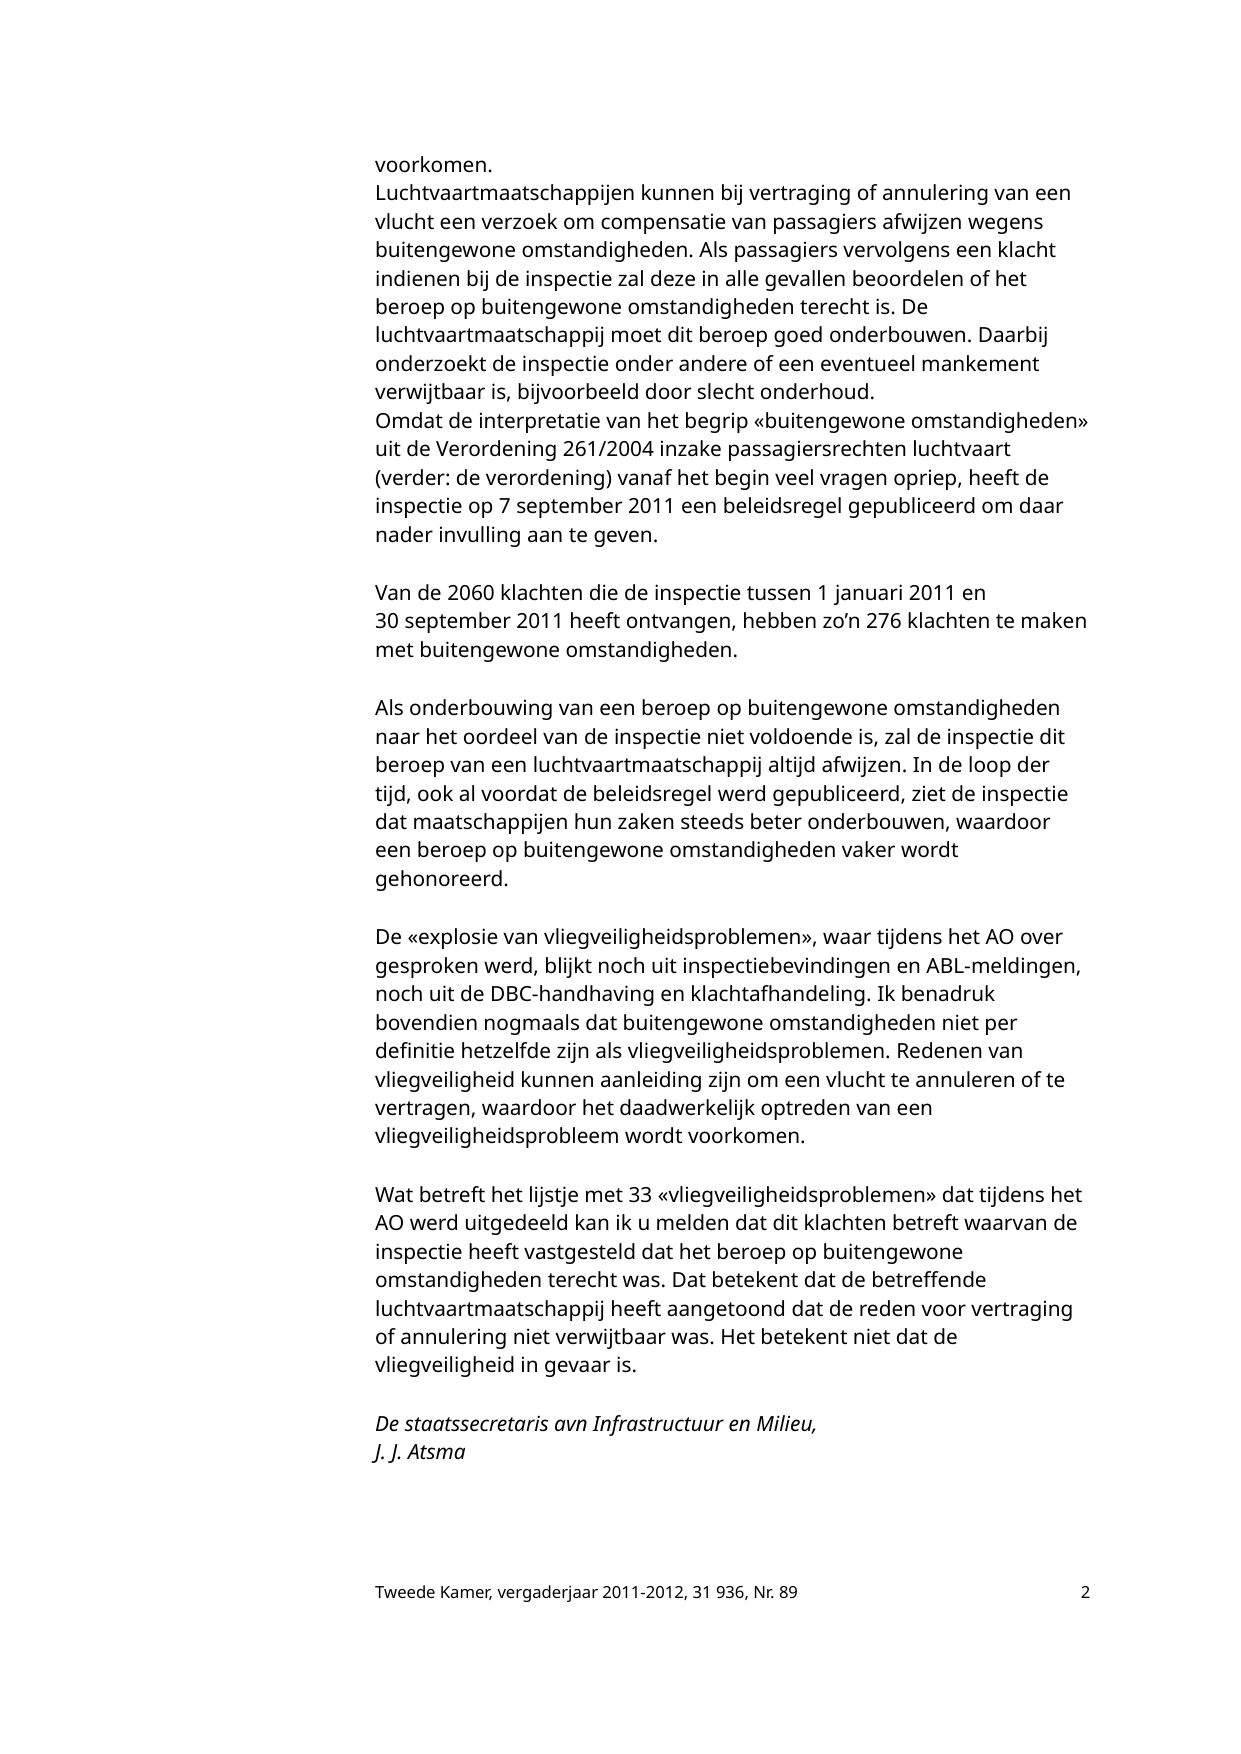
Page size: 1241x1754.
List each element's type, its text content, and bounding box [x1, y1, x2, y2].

text De staatssecretaris avn Infrastructuur en Milieu, [375, 1409, 1090, 1437]
text voorkomen. [375, 150, 1090, 178]
text De «explosie van vliegveiligheidsproblemen», waar tijdens het AO over gesproken werd, blijkt noch uit inspectiebevindingen en ABL-meldingen, noch uit de DBC-handhaving en klachtafhandeling. Ik benadruk bovendien nogmaals dat buitengewone omstandigheden niet per definitie hetzelfde zijn als vliegveiligheidsproblemen. Redenen van vliegveiligheid kunnen aanleiding zijn om een vlucht te annuleren of te vertragen, waardoor het daadwerkelijk optreden van een vliegveiligheidsprobleem wordt voorkomen. [375, 922, 1090, 1150]
text Omdat de interpretatie van het begrip «buitengewone omstandigheden» uit de Verordening 261/2004 inzake passagiersrechten luchtvaart (verder: de verordening) vanaf het begin veel vragen opriep, heeft de inspectie op 7 september 2011 een beleidsregel gepubliceerd om daar nader invulling aan te geven. [375, 406, 1090, 548]
text Als onderbouwing van een beroep op buitengewone omstandigheden naar het oordeel van de inspectie niet voldoende is, zal de inspectie dit beroep van een luchtvaartmaatschappij altijd afwijzen. In de loop der tijd, ook al voordat de beleidsregel werd gepubliceerd, ziet de inspectie dat maatschappijen hun zaken steeds beter onderbouwen, waardoor een beroep op buitengewone omstandigheden vaker wordt gehonoreerd. [375, 693, 1090, 892]
text Van de 2060 klachten die de inspectie tussen 1 januari 2011 en 30 september 2011 heeft ontvangen, hebben zo’n 276 klachten te maken met buitengewone omstandigheden. [375, 578, 1090, 663]
text Luchtvaartmaatschappijen kunnen bij vertraging of annulering van een vlucht een verzoek om compensatie van passagiers afwijzen wegens buitengewone omstandigheden. Als passagiers vervolgens een klacht indienen bij de inspectie zal deze in alle gevallen beoordelen of het beroep op buitengewone omstandigheden terecht is. De luchtvaartmaatschappij moet dit beroep goed onderbouwen. Daarbij onderzoekt de inspectie onder andere of een eventueel mankement verwijtbaar is, bijvoorbeeld door slecht onderhoud. [375, 178, 1090, 406]
text Wat betreft het lijstje met 33 «vliegveiligheidsproblemen» dat tijdens het AO werd uitgedeeld kan ik u melden dat dit klachten betreft waarvan de inspectie heeft vastgesteld dat het beroep op buitengewone omstandigheden terecht was. Dat betekent dat de betreffende luchtvaartmaatschappij heeft aangetoond dat de reden voor vertraging of annulering niet verwijtbaar was. Het betekent niet dat de vliegveiligheid in gevaar is. [375, 1180, 1090, 1379]
text J. J. Atsma [375, 1437, 1090, 1466]
